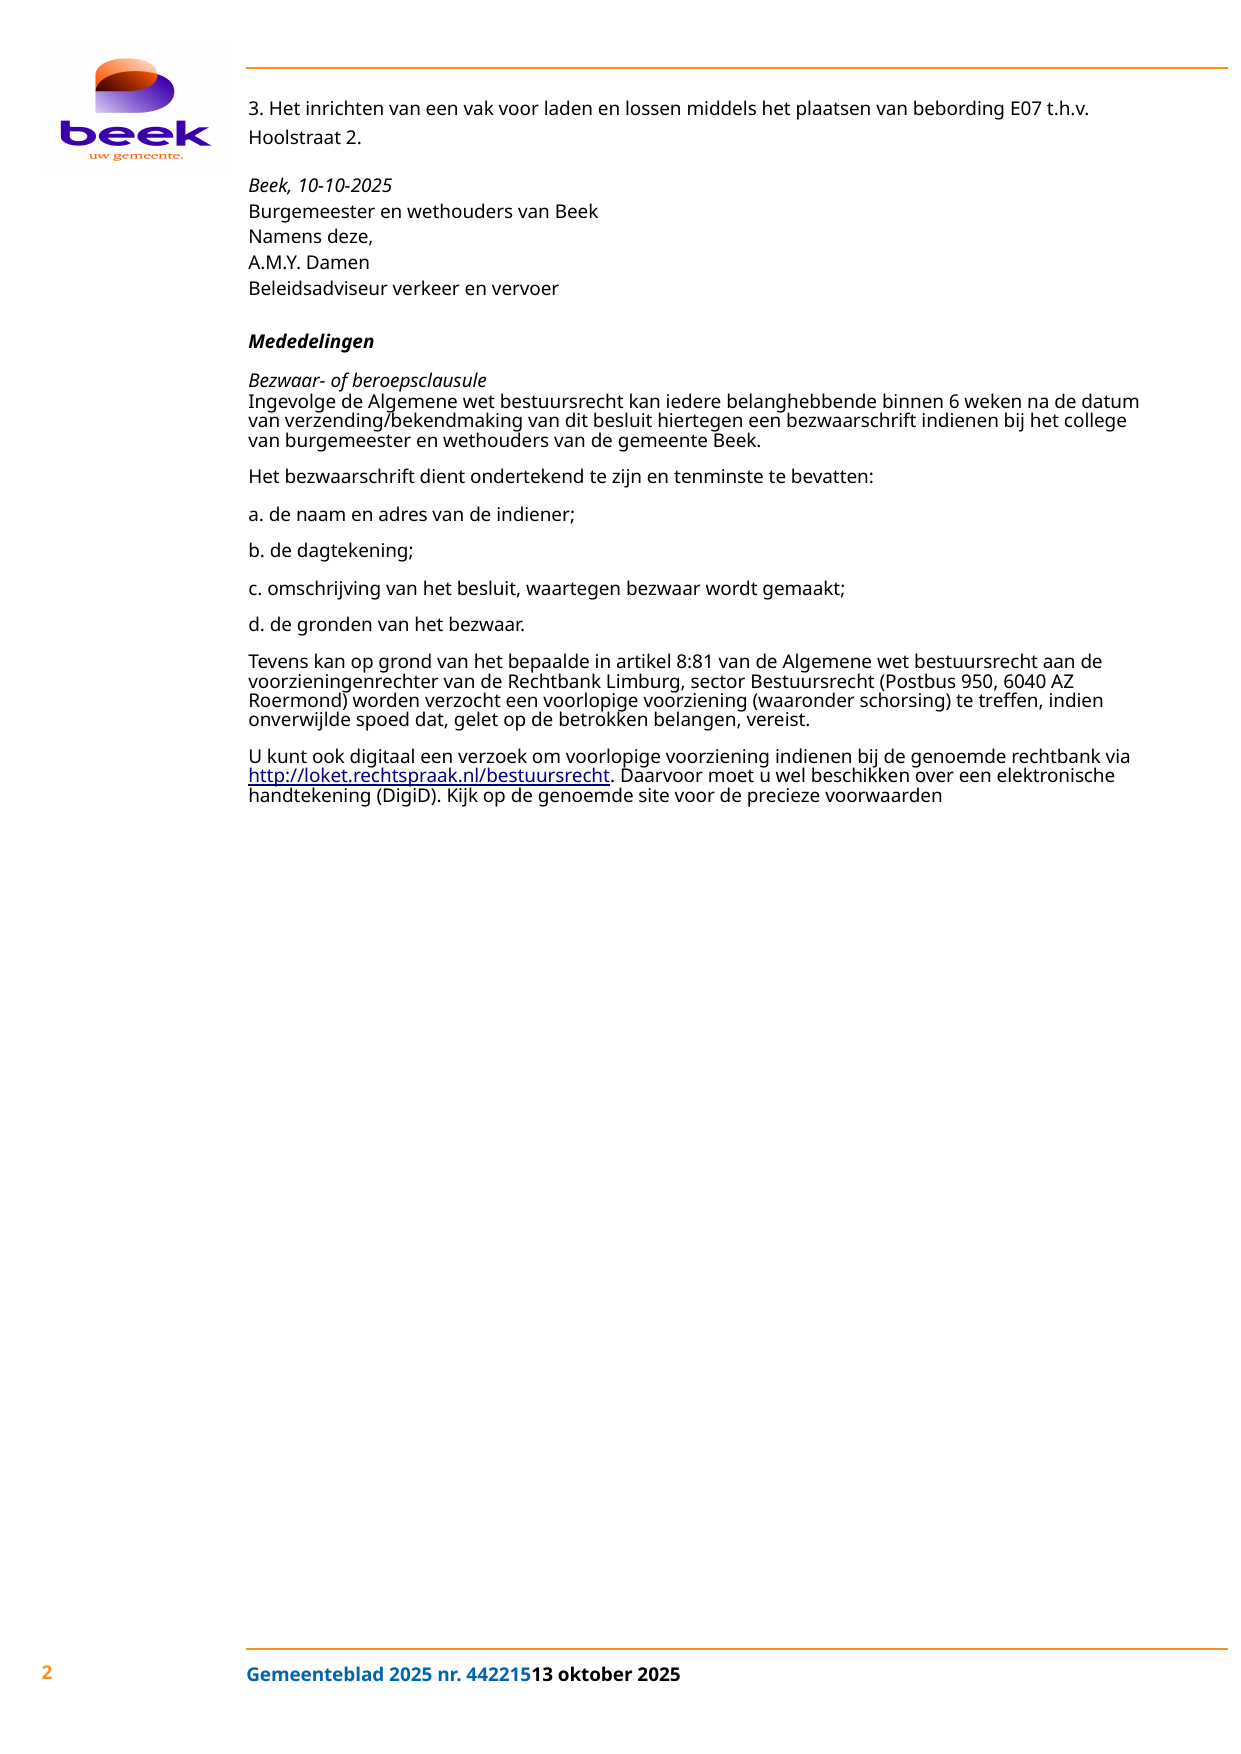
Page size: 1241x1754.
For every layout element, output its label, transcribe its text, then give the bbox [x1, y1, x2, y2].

text Bezwaar- of beroepsclausule [248, 367, 1152, 393]
text d. de gronden van het bezwaar. [248, 616, 1152, 636]
text Namens deze, [248, 224, 1152, 249]
text U kunt ook digitaal een verzoek om voorlopige voorziening indienen bij de genoemde rechtbank via http://loket.rechtspraak.nl/bestuursrecht. Daarvoor moet u wel beschikken over een elektronische handtekening (DigiD). Kijk op de genoemde site voor de precieze voorwaarden [248, 748, 1152, 806]
text Mededelingen [248, 328, 1152, 354]
text a. de naam en adres van de indiener; [248, 506, 1152, 525]
picture [41, 47, 231, 172]
text Burgemeester en wethouders van Beek [248, 198, 1152, 224]
text b. de dagtekening; [248, 542, 1152, 562]
text Beek, 10-10-2025 [248, 172, 1152, 198]
text c. omschrijving van het besluit, waartegen bezwaar wordt gemaakt; [248, 579, 1152, 599]
text Ingevolge de Algemene wet bestuursrecht kan iedere belanghebbende binnen 6 weken na de datum van verzending/bekendmaking van dit besluit hiertegen een bezwaarschrift indienen bij het college van burgemeester en wethouders van de gemeente Beek. [248, 393, 1152, 451]
text A.M.Y. Damen [248, 249, 1152, 275]
text Het bezwaarschrift dient ondertekend te zijn en tenminste te bevatten: [248, 468, 1152, 488]
text Tevens kan op grond van het bepaalde in artikel 8:81 van de Algemene wet bestuursrecht aan de voorzieningenrechter van de Rechtbank Limburg, sector Bestuursrecht (Postbus 950, 6040 AZ Roermond) worden verzocht een voorlopige voorziening (waaronder schorsing) te treffen, indien onverwijlde spoed dat, gelet op de betrokken belangen, vereist. [248, 653, 1152, 731]
text 3. Het inrichten van een vak voor laden en lossen middels het plaatsen van bebording E07 t.h.v. Hoolstraat 2. [248, 95, 1152, 150]
text Beleidsadviseur verkeer en vervoer [248, 275, 1152, 301]
